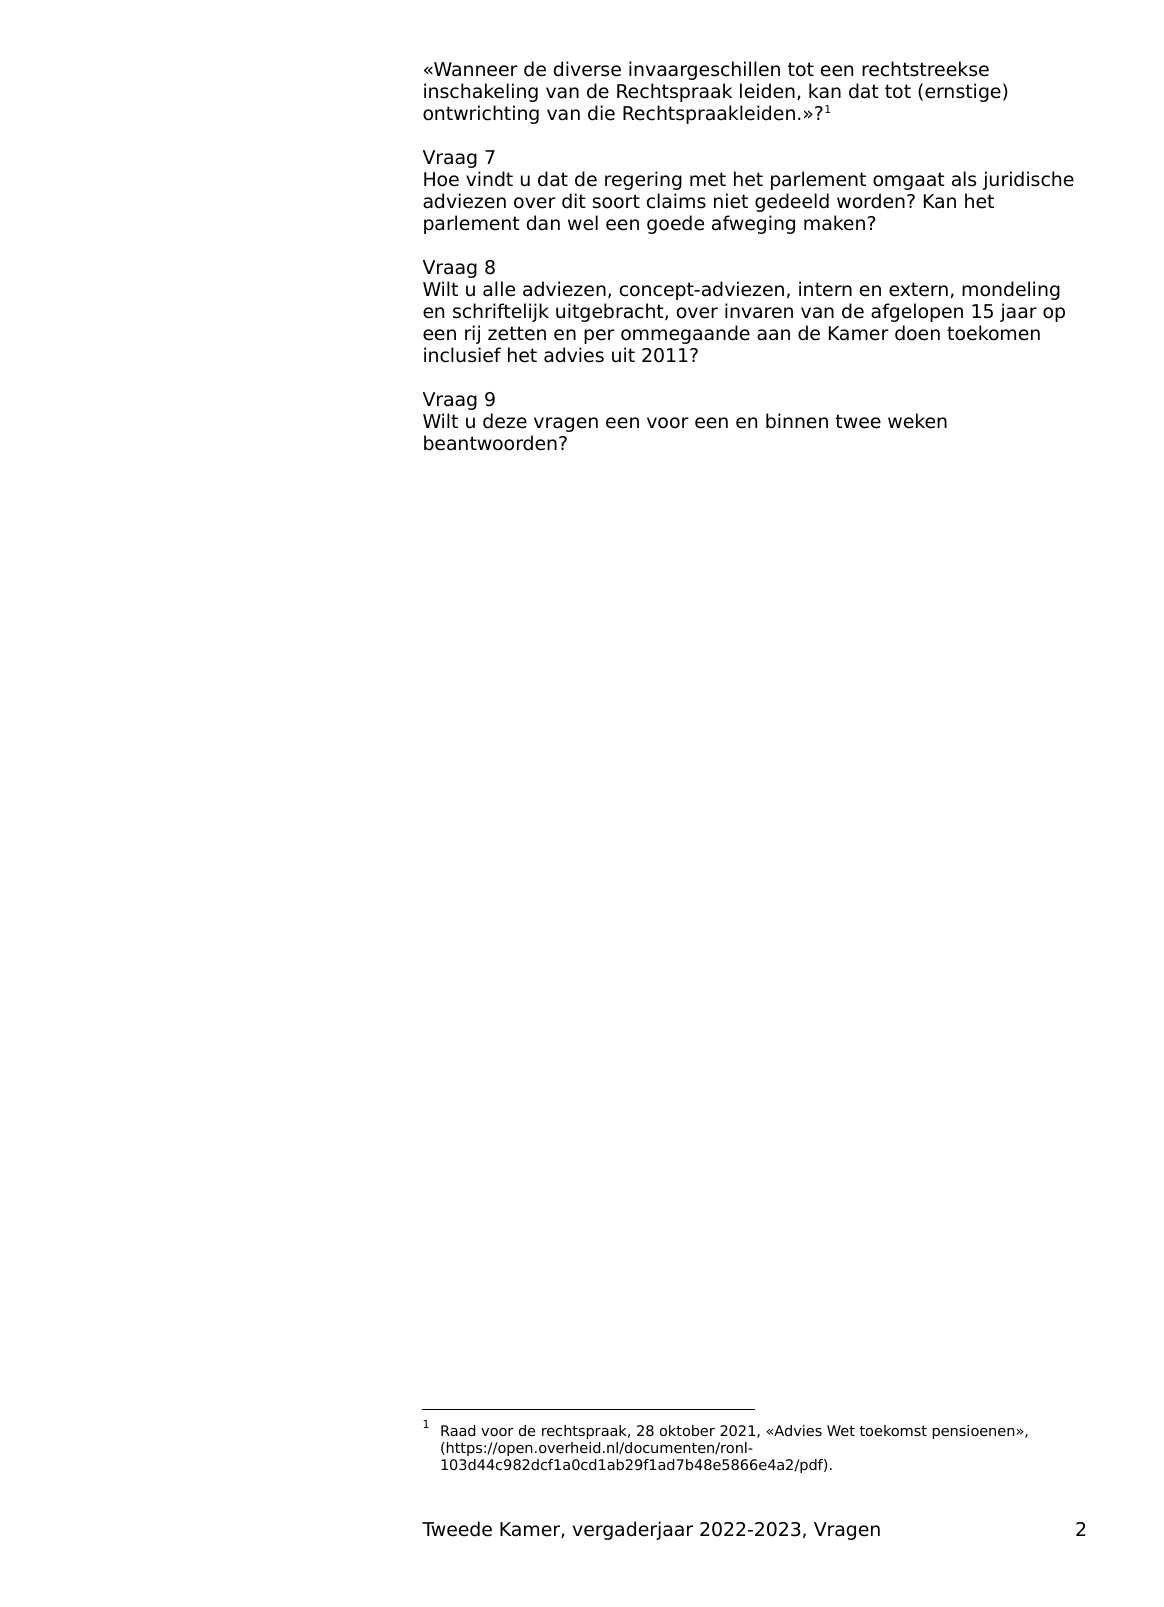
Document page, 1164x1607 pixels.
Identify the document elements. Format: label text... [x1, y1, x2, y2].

text Vraag 7 [422, 147, 1087, 169]
text Raad voor de rechtspraak, 28 oktober 2021, «Advies Wet toekomst pensioenen», (https://open.overheid.nl/documenten/ronl-103d44c982dcf1a0cd1ab29f1ad7b48e5866e4a2/pdf). [422, 1418, 1087, 1474]
text Wilt u deze vragen een voor een en binnen twee weken beantwoorden? [422, 411, 1087, 455]
text Hoe vindt u dat de regering met het parlement omgaat als juridische adviezen over dit soort claims niet gedeeld worden? Kan het parlement dan wel een goede afweging maken? [422, 169, 1087, 235]
text Wilt u alle adviezen, concept-adviezen, intern en extern, mondeling en schriftelijk uitgebracht, over invaren van de afgelopen 15 jaar op een rij zetten en per ommegaande aan de Kamer doen toekomen inclusief het advies uit 2011? [422, 279, 1087, 367]
text «Wanneer de diverse invaargeschillen tot een rechtstreekse inschakeling van de Rechtspraak leiden, kan dat tot (ernstige) ontwrichting van die Rechtspraakleiden.»? [422, 59, 1087, 125]
text Vraag 9 [422, 389, 1087, 411]
text Vraag 8 [422, 257, 1087, 279]
